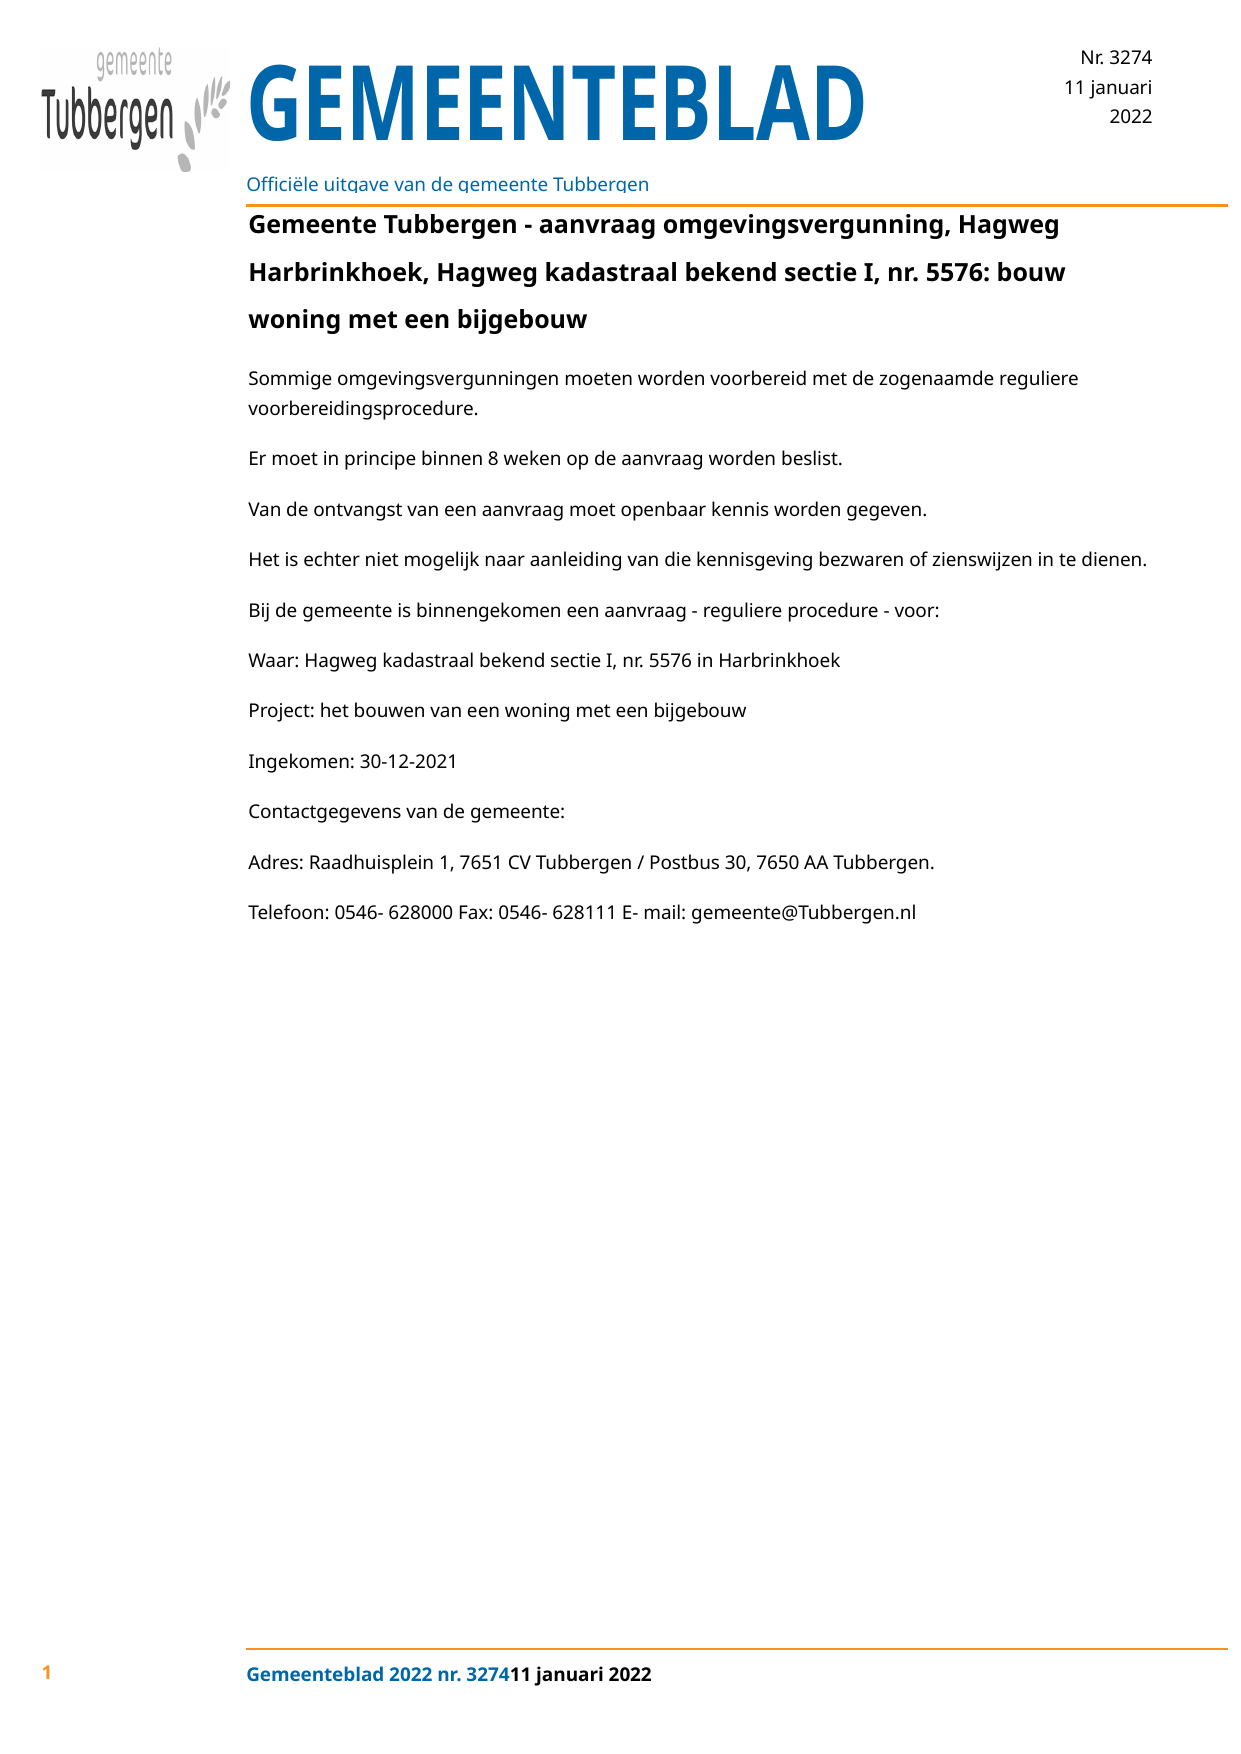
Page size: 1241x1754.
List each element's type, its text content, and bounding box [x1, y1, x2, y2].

text Ingekomen: 30-12-2021 [248, 748, 1152, 774]
text Het is echter niet mogelijk naar aanleiding van die kennisgeving bezwaren of zienswijzen in te dienen. [248, 546, 1152, 572]
text Waar: Hagweg kadastraal bekend sectie I, nr. 5576 in Harbrinkhoek [248, 647, 1152, 673]
text Adres: Raadhuisplein 1, 7651 CV Tubbergen / Postbus 30, 7650 AA Tubbergen. [248, 849, 1152, 874]
text Telefoon: 0546- 628000 Fax: 0546- 628111 E- mail: gemeente@Tubbergen.nl [248, 899, 1152, 925]
text Contactgegevens van de gemeente: [248, 798, 1152, 824]
text Gemeente Tubbergen - aanvraag omgevingsvergunning, Hagweg Harbrinkhoek, Hagweg kadastraal bekend sectie I, nr. 5576: bouw woning met een bijgebouw [248, 207, 1152, 336]
text Van de ontvangst van een aanvraag moet openbaar kennis worden gegeven. [248, 496, 1152, 522]
text Er moet in principe binnen 8 weken op de aanvraag worden beslist. [248, 446, 1152, 471]
text Project: het bouwen van een woning met een bijgebouw [248, 698, 1152, 723]
picture [41, 47, 231, 172]
text Sommige omgevingsvergunningen moeten worden voorbereid met de zogenaamde reguliere voorbereidingsprocedure. [248, 366, 1152, 421]
text Bij de gemeente is binnengekomen een aanvraag - reguliere procedure - voor: [248, 597, 1152, 622]
